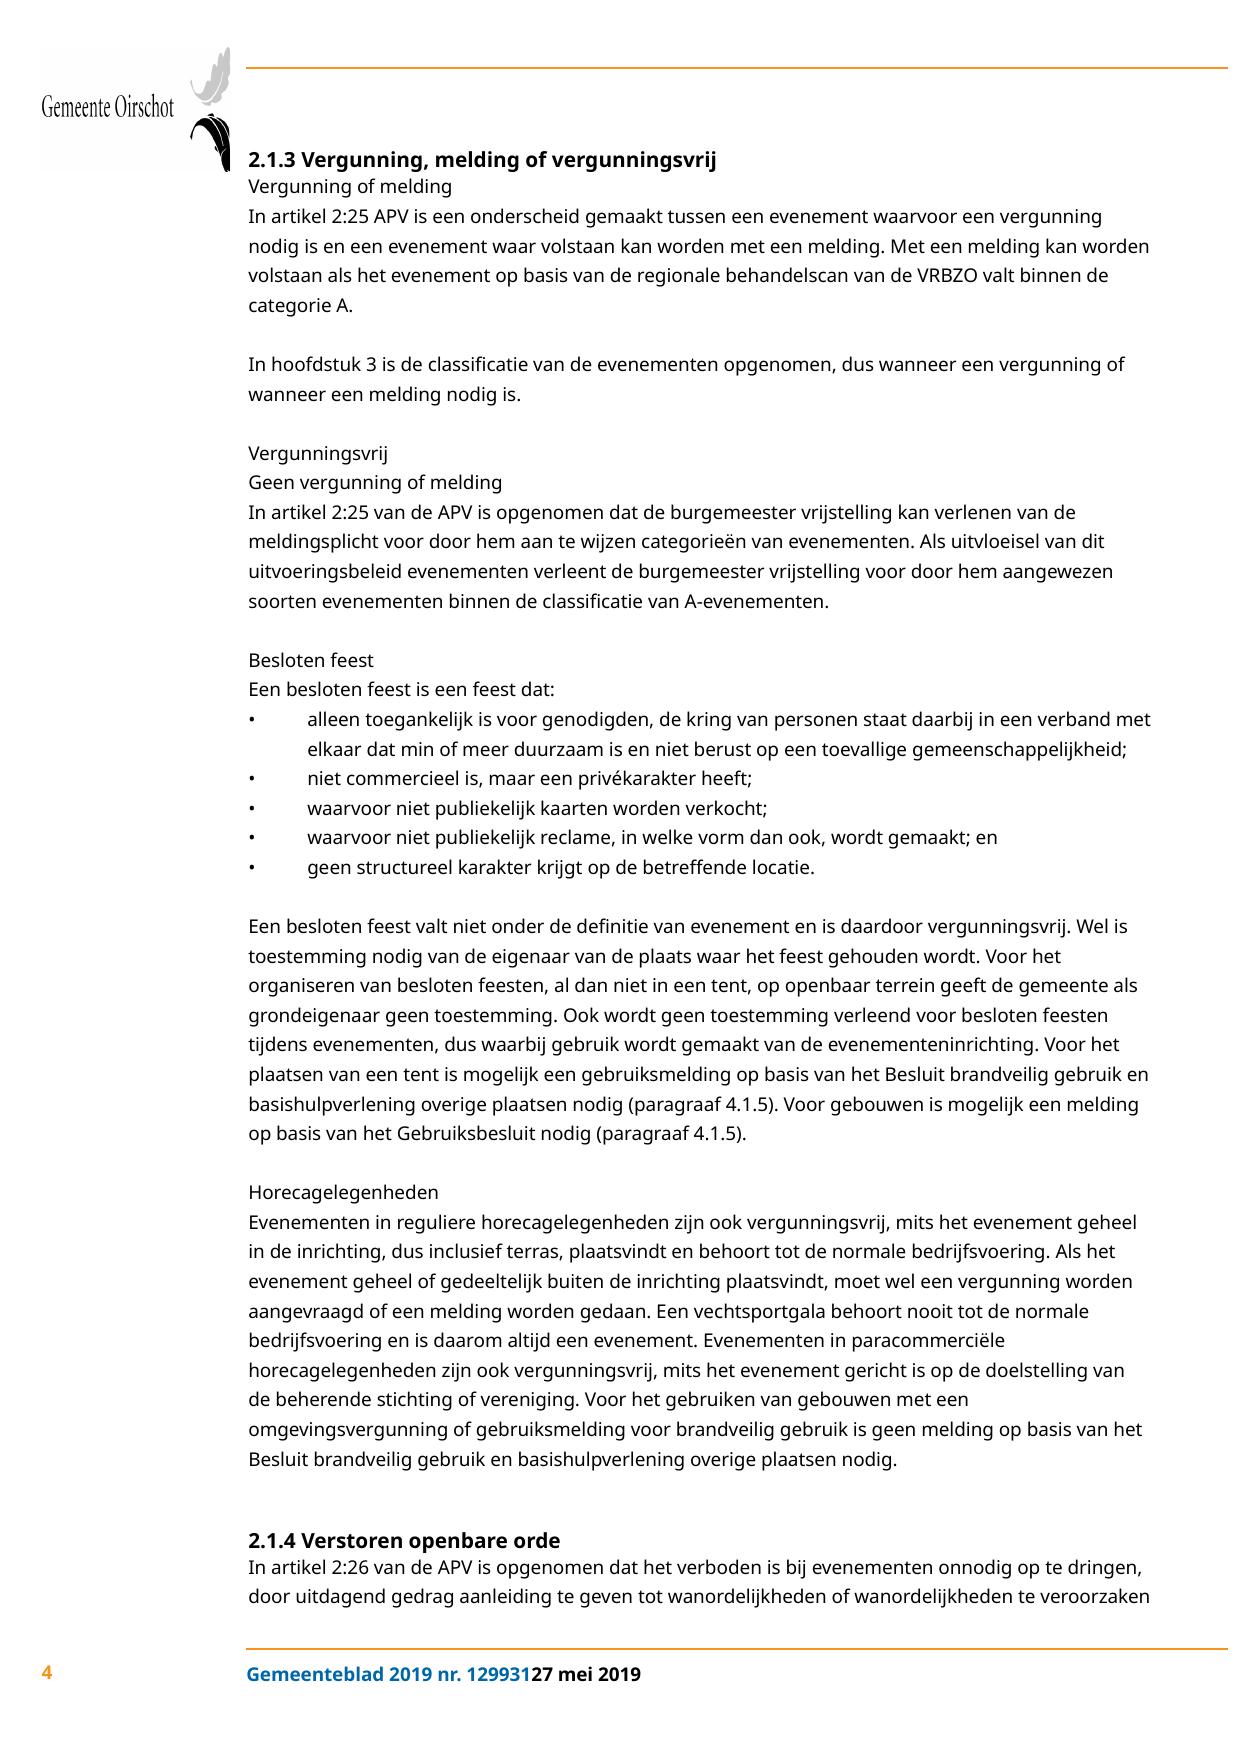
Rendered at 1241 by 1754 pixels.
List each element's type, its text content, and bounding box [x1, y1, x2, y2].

list waarvoor niet publiekelijk reclame, in welke vorm dan ook, wordt gemaakt; en [248, 824, 1152, 850]
text In artikel 2:25 APV is een onderscheid gemaakt tussen een evenement waarvoor een vergunning nodig is en een evenement waar volstaan kan worden met een melding. Met een melding kan worden volstaan als het evenement op basis van de regionale behandelscan van de VRBZO valt binnen de categorie A. [248, 203, 1152, 318]
text Besloten feest [248, 647, 1152, 673]
text 2.1.3 Vergunning, melding of vergunningsvrij [248, 145, 1152, 174]
text In hoofdstuk 3 is de classificatie van de evenementen opgenomen, dus wanneer een vergunning of wanneer een melding nodig is. [248, 351, 1152, 406]
text Horecagelegenheden [248, 1179, 1152, 1205]
list geen structureel karakter krijgt op de betreffende locatie. [248, 854, 1152, 880]
text Een besloten feest is een feest dat: [248, 677, 1152, 702]
text Vergunningsvrij [248, 440, 1152, 466]
text In artikel 2:26 van de APV is opgenomen dat het verboden is bij evenementen onnodig op te dringen, door uitdagend gedrag aanleiding te geven tot wanordelijkheden of wanordelijkheden te veroorzaken [248, 1554, 1152, 1609]
text Een besloten feest valt niet onder de definitie van evenement en is daardoor vergunningsvrij. Wel is toestemming nodig van de eigenaar van de plaats waar het feest gehouden wordt. Voor het organiseren van besloten feesten, al dan niet in een tent, op openbaar terrein geeft de gemeente als grondeigenaar geen toestemming. Ook wordt geen toestemming verleend voor besloten feesten tijdens evenementen, dus waarbij gebruik wordt gemaakt van de evenementeninrichting. Voor het plaatsen van een tent is mogelijk een gebruiksmelding op basis van het Besluit brandveilig gebruik en basishulpverlening overige plaatsen nodig (paragraaf 4.1.5). Voor gebouwen is mogelijk een melding op basis van het Gebruiksbesluit nodig (paragraaf 4.1.5). [248, 913, 1152, 1146]
list alleen toegankelijk is voor genodigden, de kring van personen staat daarbij in een verband met elkaar dat min of meer duurzaam is en niet berust op een toevallige gemeenschappelijkheid; [248, 706, 1152, 761]
text Vergunning of melding [248, 174, 1152, 199]
text 2.1.4 Verstoren openbare orde [248, 1526, 1152, 1554]
text Geen vergunning of melding [248, 469, 1152, 495]
text Evenementen in reguliere horecagelegenheden zijn ook vergunningsvrij, mits het evenement geheel in de inrichting, dus inclusief terras, plaatsvindt en behoort tot de normale bedrijfsvoering. Als het evenement geheel of gedeeltelijk buiten de inrichting plaatsvindt, moet wel een vergunning worden aangevraagd of een melding worden gedaan. Een vechtsportgala behoort nooit tot de normale bedrijfsvoering en is daarom altijd een evenement. Evenementen in paracommerciële horecagelegenheden zijn ook vergunningsvrij, mits het evenement gericht is op de doelstelling van de beherende stichting of vereniging. Voor het gebruiken van gebouwen met een omgevingsvergunning of gebruiksmelding voor brandveilig gebruik is geen melding op basis van het Besluit brandveilig gebruik en basishulpverlening overige plaatsen nodig. [248, 1209, 1152, 1471]
text In artikel 2:25 van de APV is opgenomen dat de burgemeester vrijstelling kan verlenen van de meldingsplicht voor door hem aan te wijzen categorieën van evenementen. Als uitvloeisel van dit uitvoeringsbeleid evenementen verleent de burgemeester vrijstelling voor door hem aangewezen soorten evenementen binnen de classificatie van A-evenementen. [248, 499, 1152, 613]
picture [41, 47, 231, 172]
list waarvoor niet publiekelijk kaarten worden verkocht; [248, 795, 1152, 821]
list niet commercieel is, maar een privékarakter heeft; [248, 765, 1152, 791]
